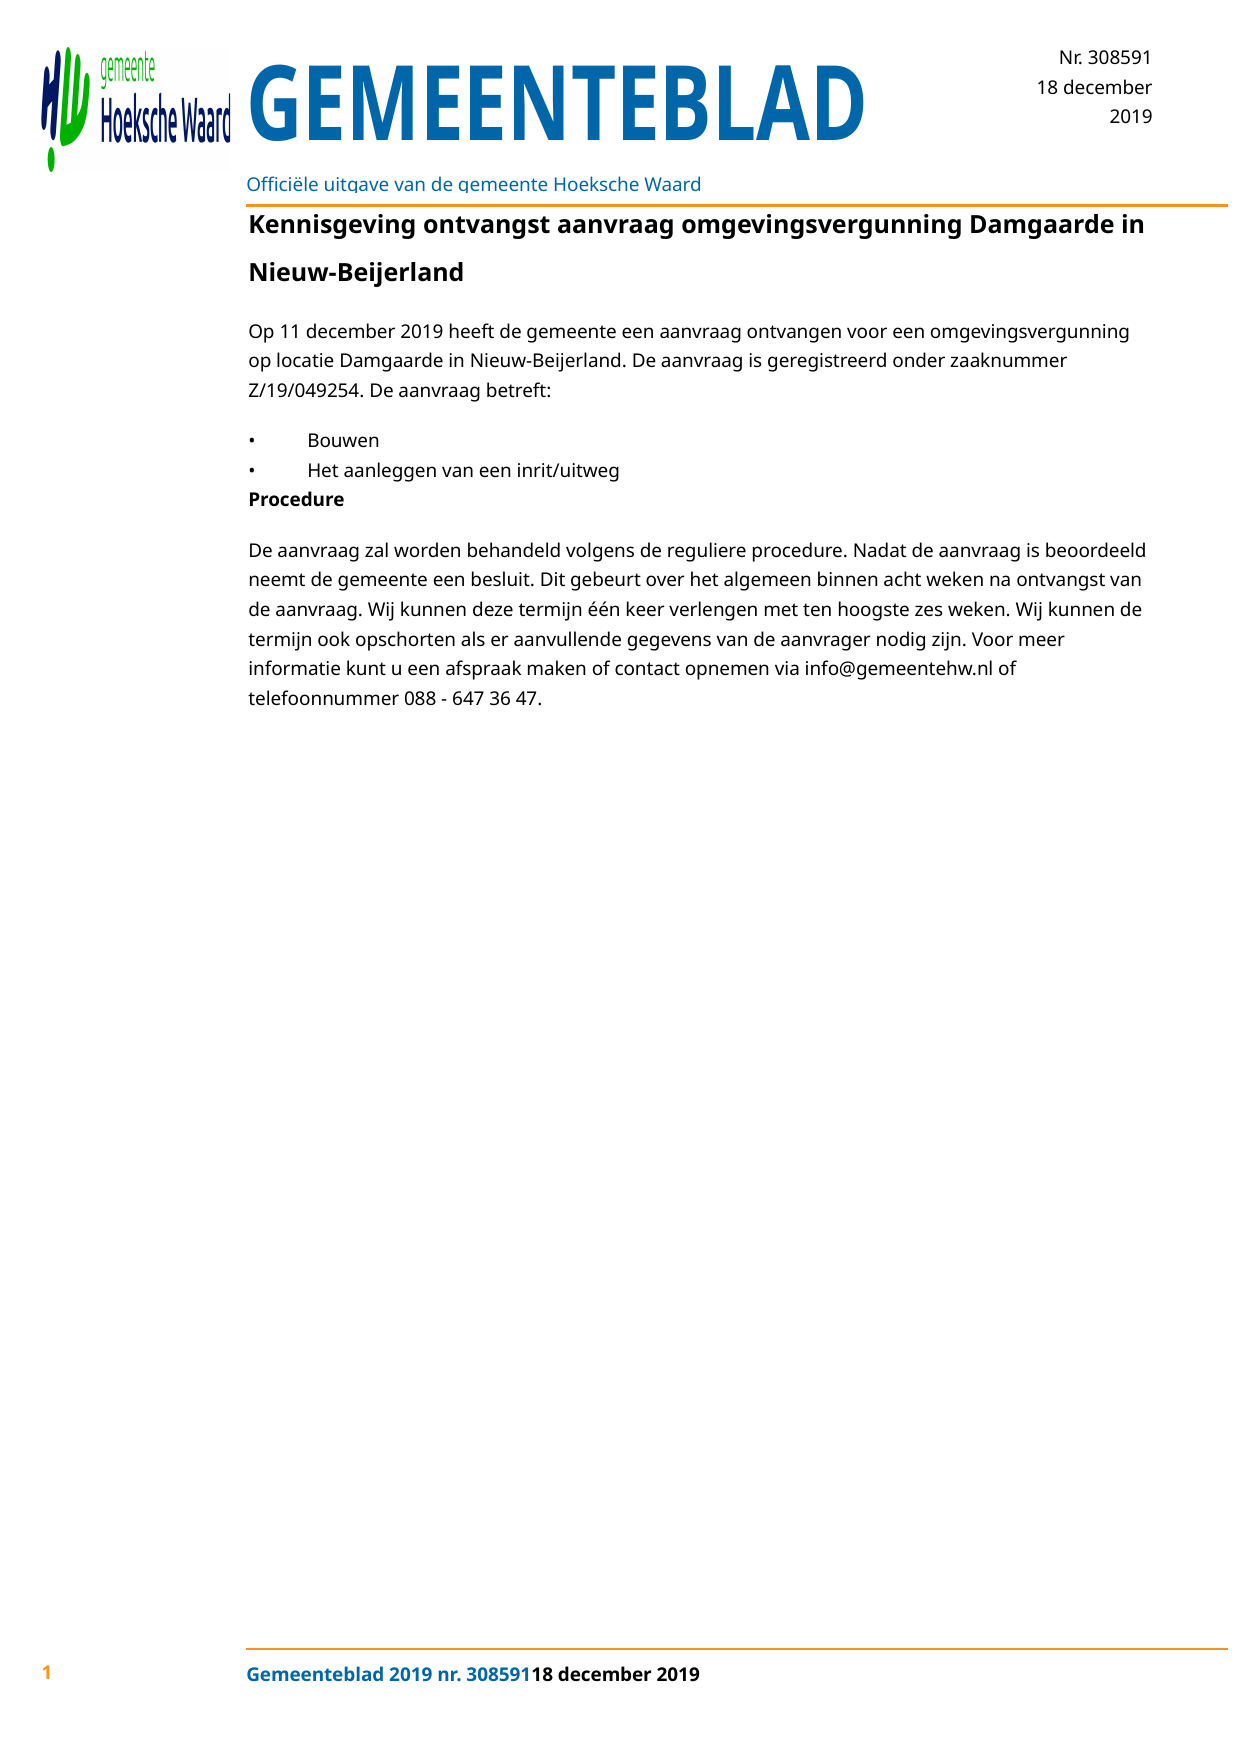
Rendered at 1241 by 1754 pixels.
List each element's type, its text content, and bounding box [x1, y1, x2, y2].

picture [41, 47, 231, 172]
text Procedure [248, 487, 1152, 512]
text De aanvraag zal worden behandeld volgens de reguliere procedure. Nadat de aanvraag is beoordeeld neemt de gemeente een besluit. Dit gebeurt over het algemeen binnen acht weken na ontvangst van de aanvraag. Wij kunnen deze termijn één keer verlengen met ten hoogste zes weken. Wij kunnen de termijn ook opschorten als er aanvullende gegevens van de aanvrager nodig zijn. Voor meer informatie kunt u een afspraak maken of contact opnemen via info@gemeentehw.nl of telefoonnummer 088 - 647 36 47. [248, 537, 1152, 711]
text Kennisgeving ontvangst aanvraag omgevingsvergunning Damgaarde in Nieuw-Beijerland [248, 207, 1152, 288]
list Bouwen [248, 427, 1152, 453]
list Het aanleggen van een inrit/uitweg [248, 457, 1152, 483]
text Op 11 december 2019 heeft de gemeente een aanvraag ontvangen voor een omgevingsvergunning op locatie Damgaarde in Nieuw-Beijerland. De aanvraag is geregistreerd onder zaaknummer Z/19/049254. De aanvraag betreft: [248, 318, 1152, 403]
